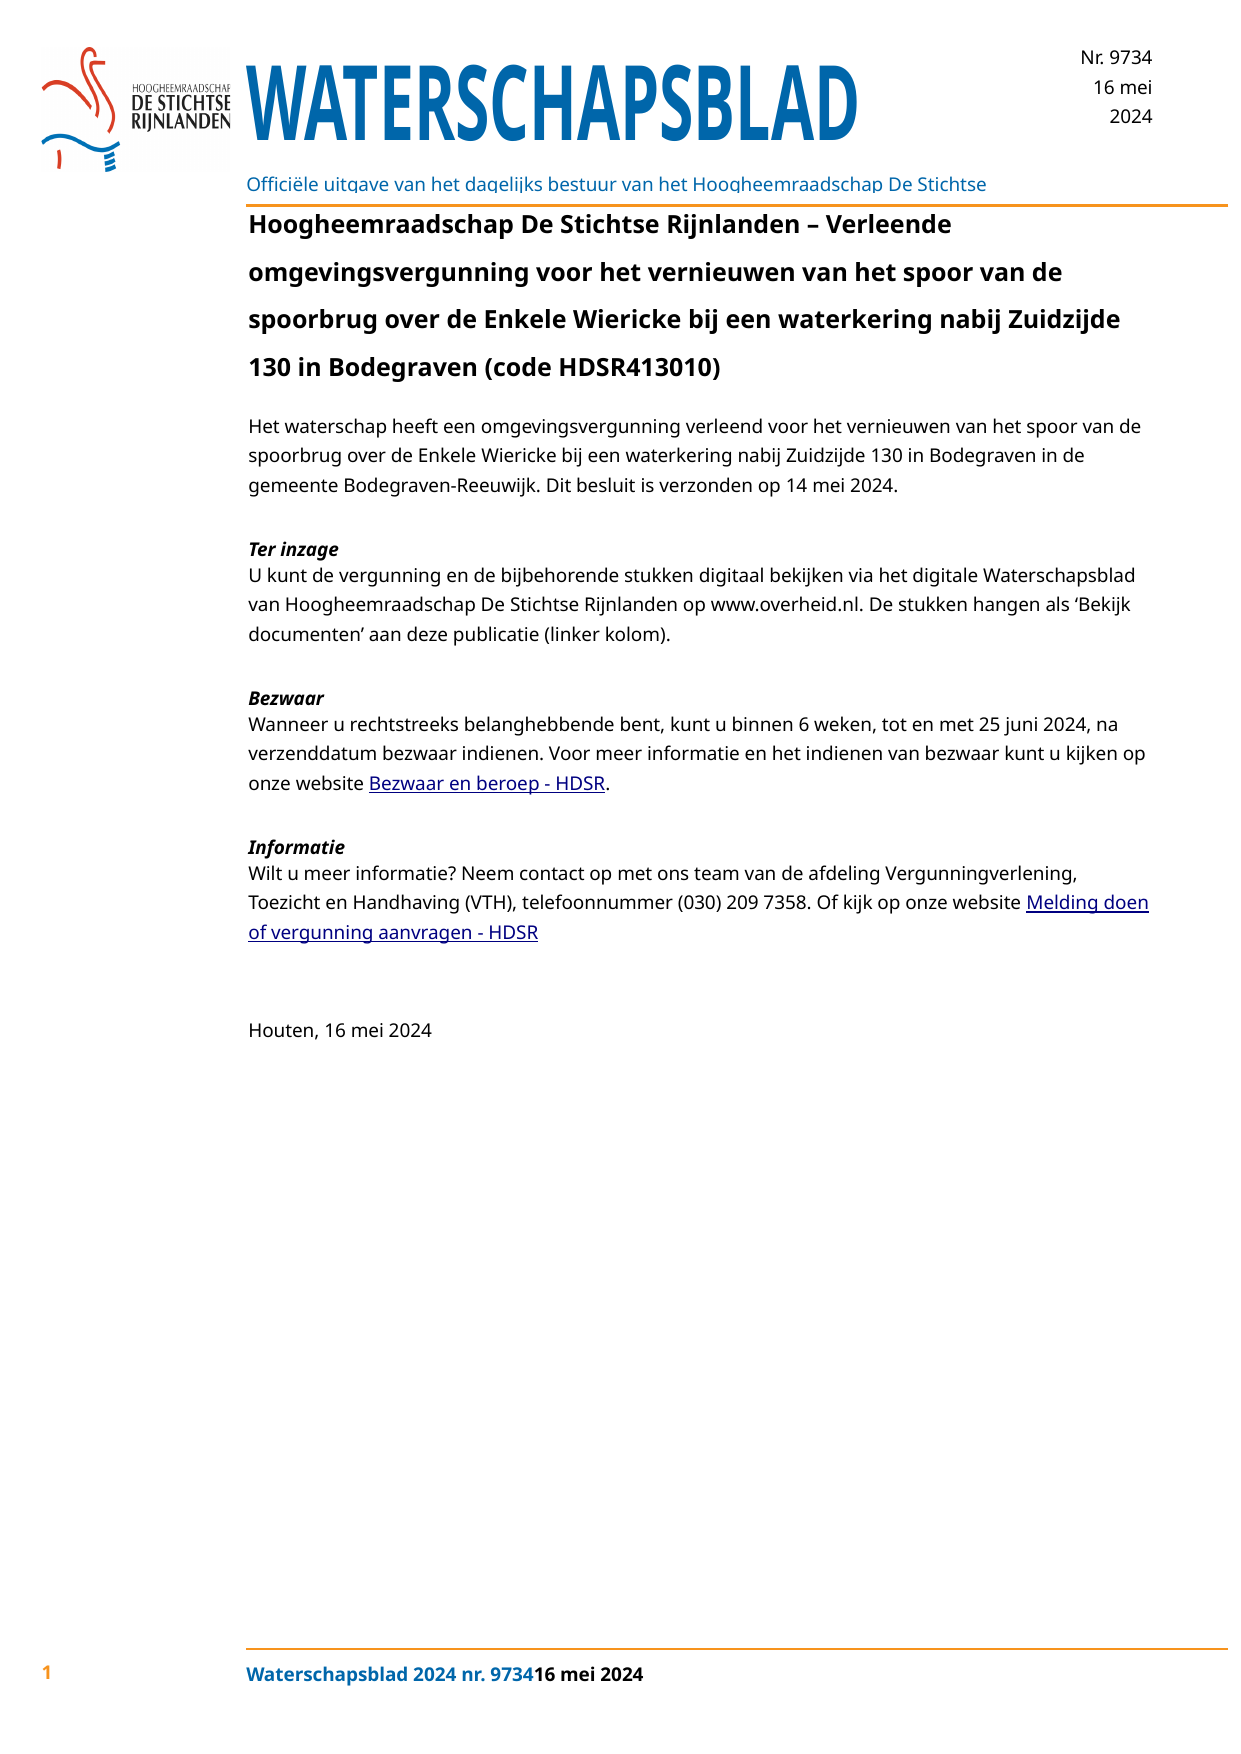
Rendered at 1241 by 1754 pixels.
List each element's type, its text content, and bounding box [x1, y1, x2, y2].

text Ter inzage [248, 536, 1152, 562]
text Wilt u meer informatie? Neem contact op met ons team van de afdeling Vergunningverlening, Toezicht en Handhaving (VTH), telefoonnummer (030) 209 7358. Of kijk op onze website Melding doen of vergunning aanvragen - HDSR [248, 860, 1152, 944]
text Hoogheemraadschap De Stichtse Rijnlanden – Verleende omgevingsvergunning voor het vernieuwen van het spoor van de spoorbrug over de Enkele Wiericke bij een waterkering nabij Zuidzijde 130 in Bodegraven (code HDSR413010) [248, 207, 1152, 384]
text Het waterschap heeft een omgevingsvergunning verleend voor het vernieuwen van het spoor van de spoorbrug over de Enkele Wiericke bij een waterkering nabij Zuidzijde 130 in Bodegraven in de gemeente Bodegraven-Reeuwijk. Dit besluit is verzonden op 14 mei 2024. [248, 413, 1152, 498]
picture [41, 47, 231, 172]
text U kunt de vergunning en de bijbehorende stukken digitaal bekijken via het digitale Waterschapsblad van Hoogheemraadschap De Stichtse Rijnlanden op www.overheid.nl. De stukken hangen als ‘Bekijk documenten’ aan deze publicatie (linker kolom). [248, 562, 1152, 647]
text Houten, 16 mei 2024 [248, 1017, 1152, 1043]
text Wanneer u rechtstreeks belanghebbende bent, kunt u binnen 6 weken, tot en met 25 juni 2024, na verzenddatum bezwaar indienen. Voor meer informatie en het indienen van bezwaar kunt u kijken op onze website Bezwaar en beroep - HDSR. [248, 711, 1152, 796]
text Informatie [248, 834, 1152, 860]
text Bezwaar [248, 685, 1152, 711]
